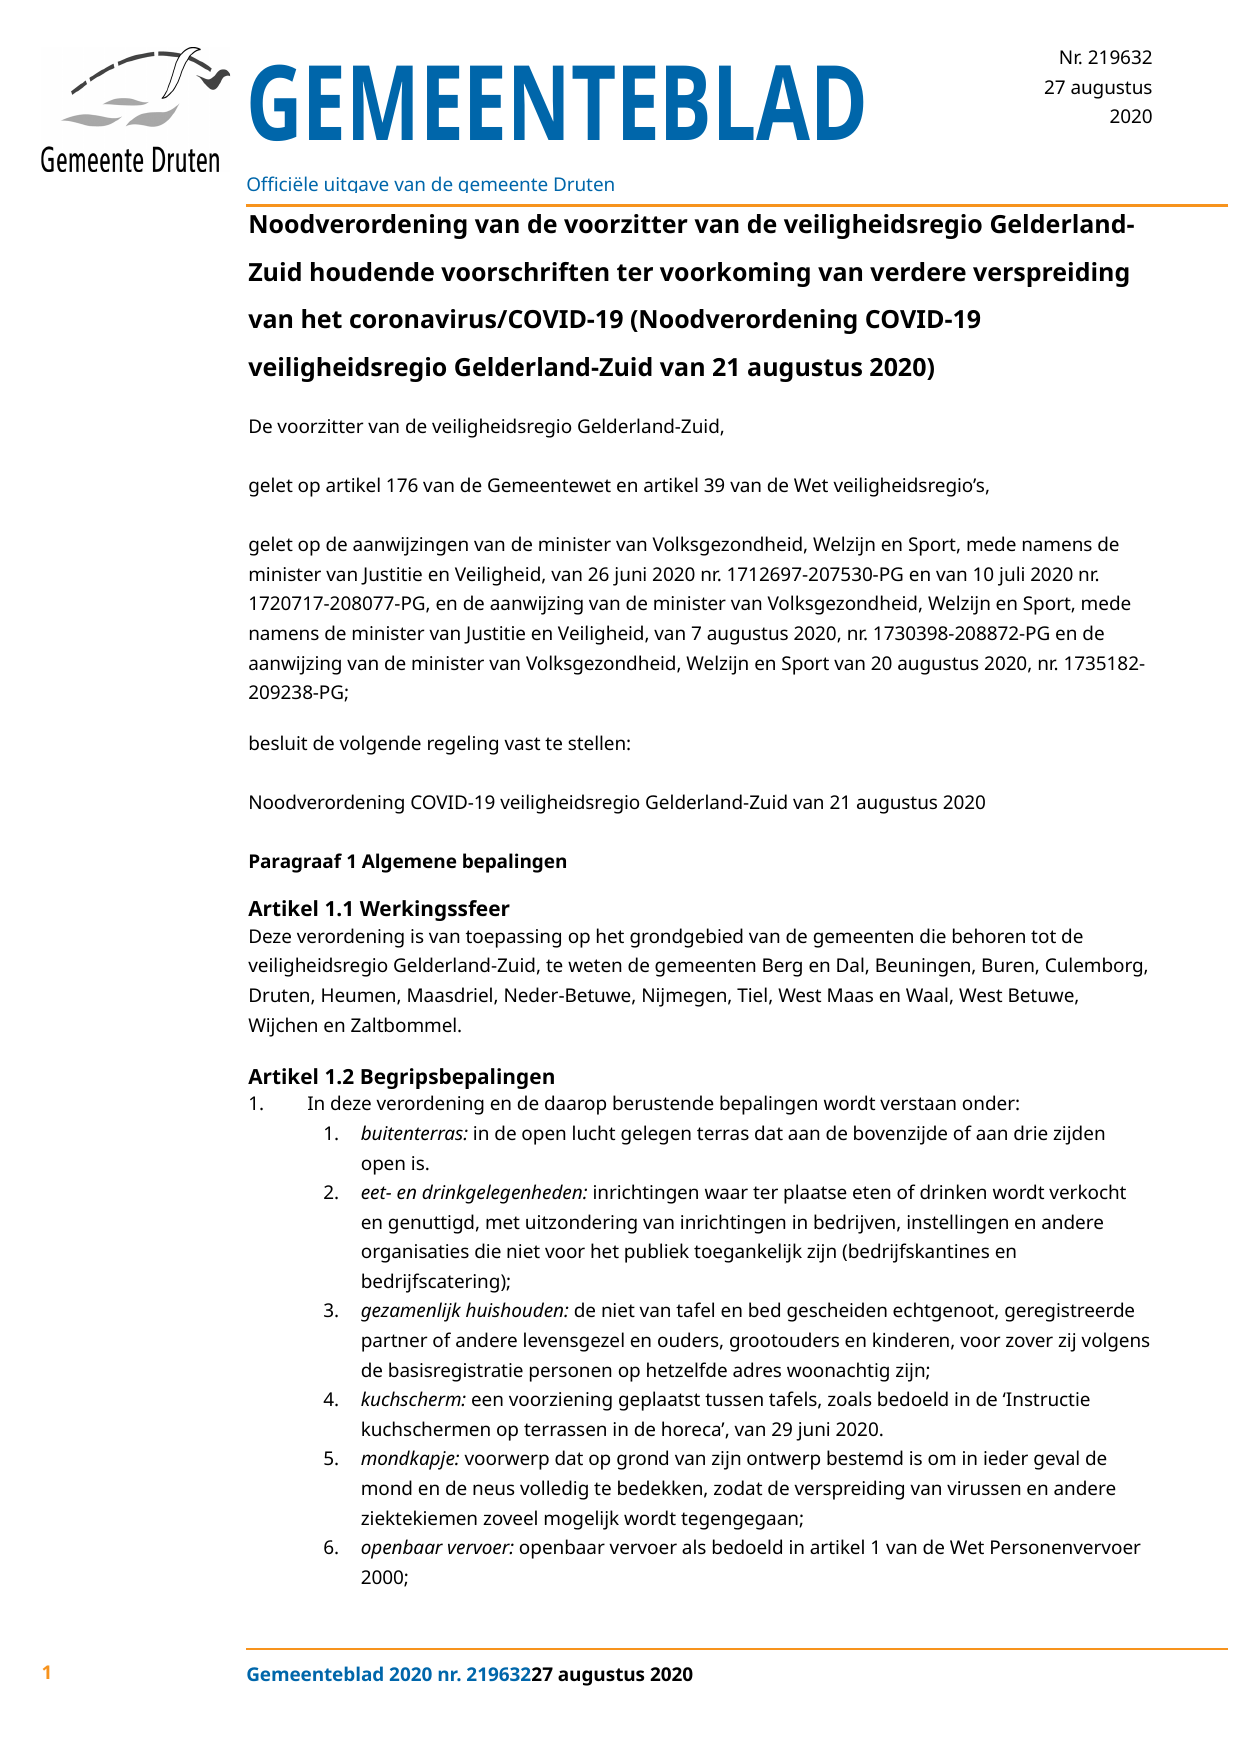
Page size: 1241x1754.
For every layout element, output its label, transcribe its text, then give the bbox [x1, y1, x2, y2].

text Artikel 1.1 Werkingssfeer [248, 894, 1152, 923]
text gelet op de aanwijzingen van de minister van Volksgezondheid, Welzijn en Sport, mede namens de minister van Justitie en Veiligheid, van 26 juni 2020 nr. 1712697-207530-PG en van 10 juli 2020 nr. 1720717-208077-PG, en de aanwijzing van de minister van Volksgezondheid, Welzijn en Sport, mede namens de minister van Justitie en Veiligheid, van 7 augustus 2020, nr. 1730398-208872-PG en de aanwijzing van de minister van Volksgezondheid, Welzijn en Sport van 20 augustus 2020, nr. 1735182-209238-PG; [248, 531, 1152, 705]
text Deze verordening is van toepassing op het grondgebied van de gemeenten die behoren tot de veiligheidsregio Gelderland-Zuid, te weten de gemeenten Berg en Dal, Beuningen, Buren, Culemborg, Druten, Heumen, Maasdriel, Neder-Betuwe, Nijmegen, Tiel, West Maas en Waal, West Betuwe, Wijchen en Zaltbommel. [248, 923, 1152, 1037]
text Noodverordening COVID-19 veiligheidsregio Gelderland-Zuid van 21 augustus 2020 [248, 789, 1152, 814]
list In deze verordening en de daarop berustende bepalingen wordt verstaan onder: [248, 1091, 1152, 1116]
list kuchscherm: een voorziening geplaatst tussen tafels, zoals bedoeld in de ‘Instructie kuchschermen op terrassen in de horeca’, van 29 juni 2020. [323, 1386, 1152, 1442]
list gezamenlijk huishouden: de niet van tafel en bed gescheiden echtgenoot, geregistreerde partner of andere levensgezel en ouders, grootouders en kinderen, voor zover zij volgens de basisregistratie personen op hetzelfde adres woonachtig zijn; [323, 1298, 1152, 1383]
text Noodverordening van de voorzitter van de veiligheidsregio Gelderland-Zuid houdende voorschriften ter voorkoming van verdere verspreiding van het coronavirus/COVID-19 (Noodverordening COVID-19 veiligheidsregio Gelderland-Zuid van 21 augustus 2020) [248, 207, 1152, 384]
text besluit de volgende regeling vast te stellen: [248, 730, 1152, 755]
list buitenterras: in de open lucht gelegen terras dat aan de bovenzijde of aan drie zijden open is. [323, 1120, 1152, 1176]
text De voorzitter van de veiligheidsregio Gelderland-Zuid, [248, 413, 1152, 439]
text Artikel 1.2 Begripsbepalingen [248, 1062, 1152, 1091]
text gelet op artikel 176 van de Gemeentewet en artikel 39 van de Wet veiligheidsregio’s, [248, 472, 1152, 498]
list eet- en drinkgelegenheden: inrichtingen waar ter plaatse eten of drinken wordt verkocht en genuttigd, met uitzondering van inrichtingen in bedrijven, instellingen en andere organisaties die niet voor het publiek toegankelijk zijn (bedrijfskantines en bedrijfscatering); [323, 1179, 1152, 1294]
list mondkapje: voorwerp dat op grond van zijn ontwerp bestemd is om in ieder geval de mond en de neus volledig te bedekken, zodat de verspreiding van virussen en andere ziektekiemen zoveel mogelijk wordt tegengegaan; [323, 1446, 1152, 1531]
picture [41, 47, 231, 172]
text Paragraaf 1 Algemene bepalingen [248, 848, 1152, 874]
list openbaar vervoer: openbaar vervoer als bedoeld in artikel 1 van de Wet Personenvervoer 2000; [323, 1534, 1152, 1590]
